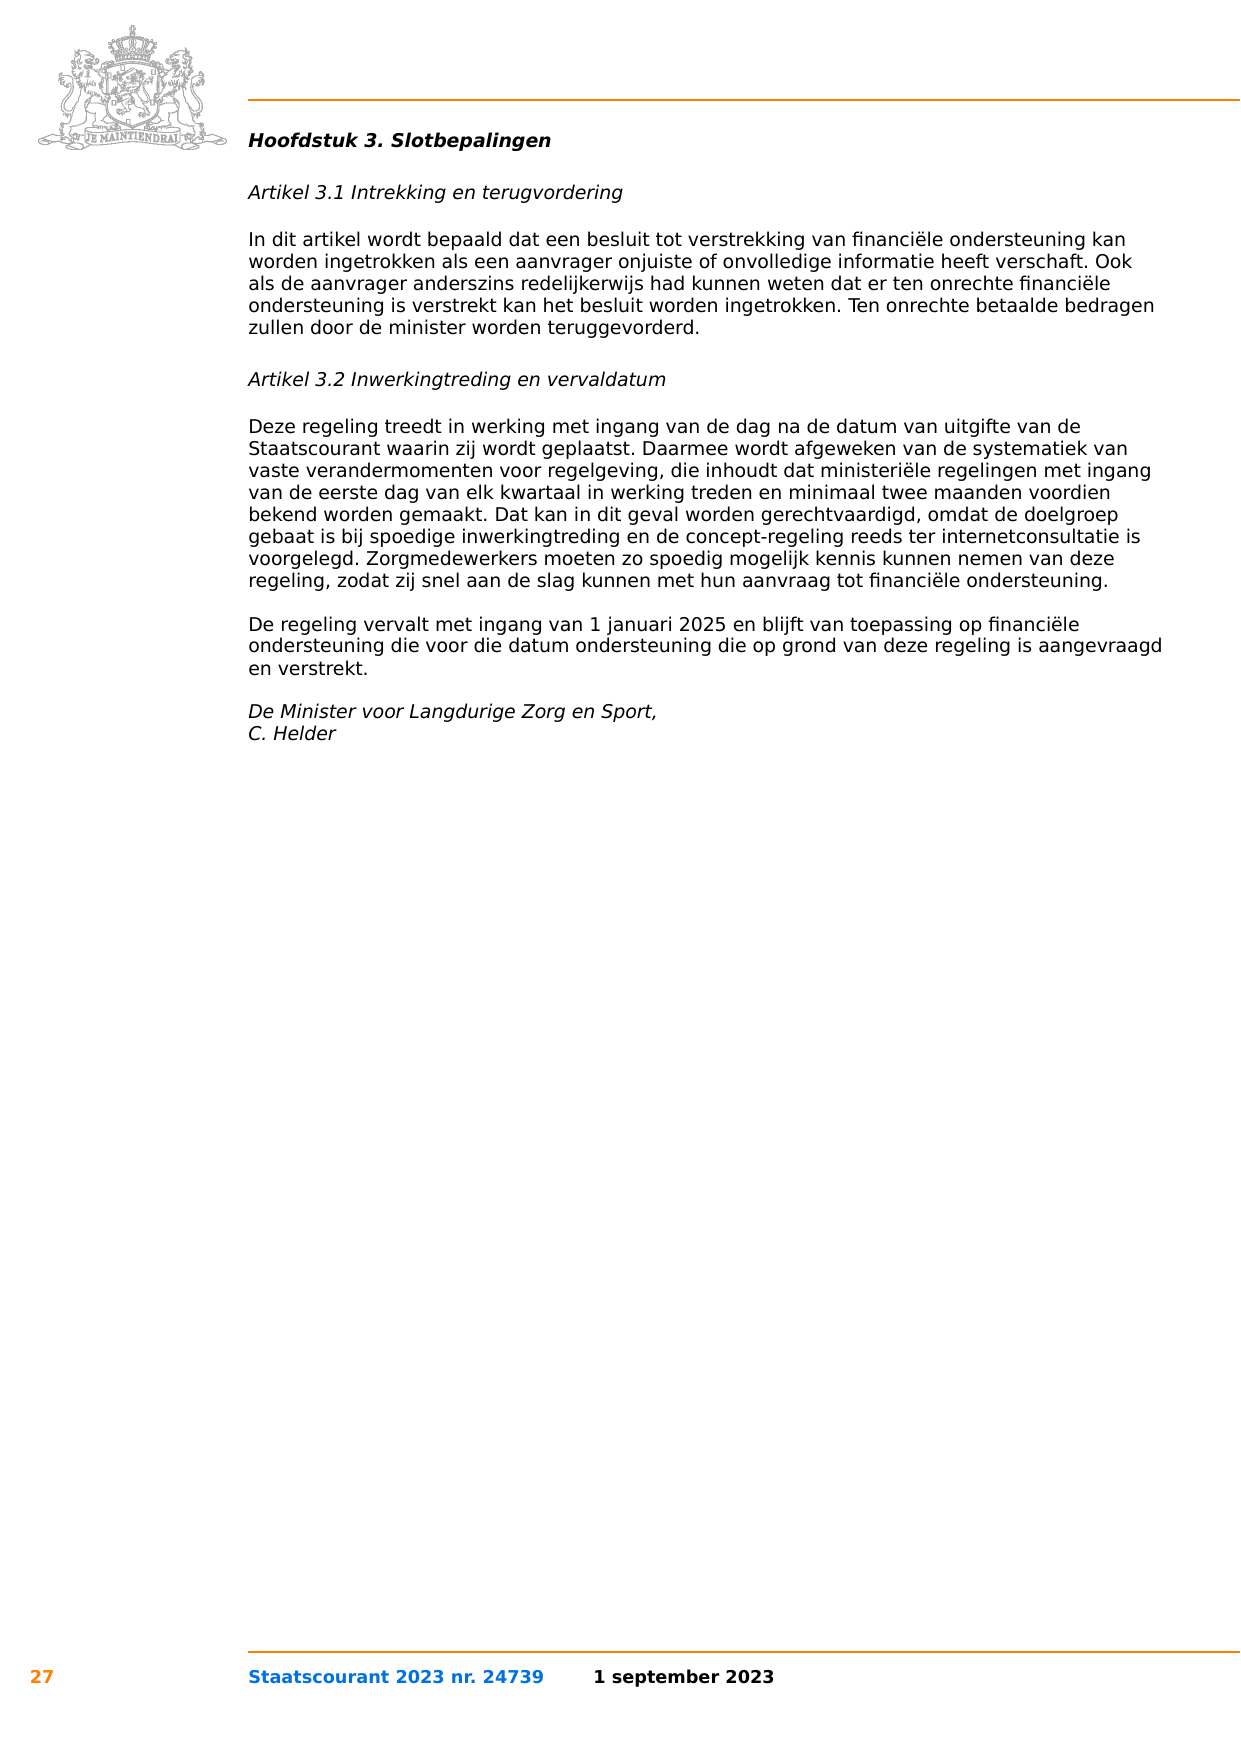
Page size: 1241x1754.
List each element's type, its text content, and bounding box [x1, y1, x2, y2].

subtitle Hoofdstuk 3. Slotbepalingen [248, 130, 1163, 152]
text Deze regeling treedt in werking met ingang van de dag na de datum van uitgifte van de Staatscourant waarin zij wordt geplaatst. Daarmee wordt afgeweken van de systematiek van vaste verandermomenten voor regelgeving, die inhoudt dat ministeriële regelingen met ingang van de eerste dag van elk kwartaal in werking treden en minimaal twee maanden voordien bekend worden gemaakt. Dat kan in dit geval worden gerechtvaardigd, omdat de doelgroep gebaat is bij spoedige inwerkingtreding en de concept-regeling reeds ter internetconsultatie is voorgelegd. Zorgmedewerkers moeten zo spoedig mogelijk kennis kunnen nemen van deze regeling, zodat zij snel aan de slag kunnen met hun aanvraag tot financiële ondersteuning. [248, 416, 1163, 592]
text De regeling vervalt met ingang van 1 januari 2025 en blijft van toepassing op financiële ondersteuning die voor die datum ondersteuning die op grond van deze regeling is aangevraagd en verstrekt. [248, 613, 1163, 679]
text De Minister voor Langdurige Zorg en Sport, C. Helder [248, 701, 1163, 745]
text In dit artikel wordt bepaald dat een besluit tot verstrekking van financiële ondersteuning kan worden ingetrokken als een aanvrager onjuiste of onvolledige informatie heeft verschaft. Ook als de aanvrager anderszins redelijkerwijs had kunnen weten dat er ten onrechte financiële ondersteuning is verstrekt kan het besluit worden ingetrokken. Ten onrechte betaalde bedragen zullen door de minister worden teruggevorderd. [248, 229, 1163, 339]
subtitle Artikel 3.2 Inwerkingtreding en vervaldatum [248, 369, 1163, 391]
subtitle Artikel 3.1 Intrekking en terugvordering [248, 182, 1163, 204]
picture [38, 25, 227, 150]
